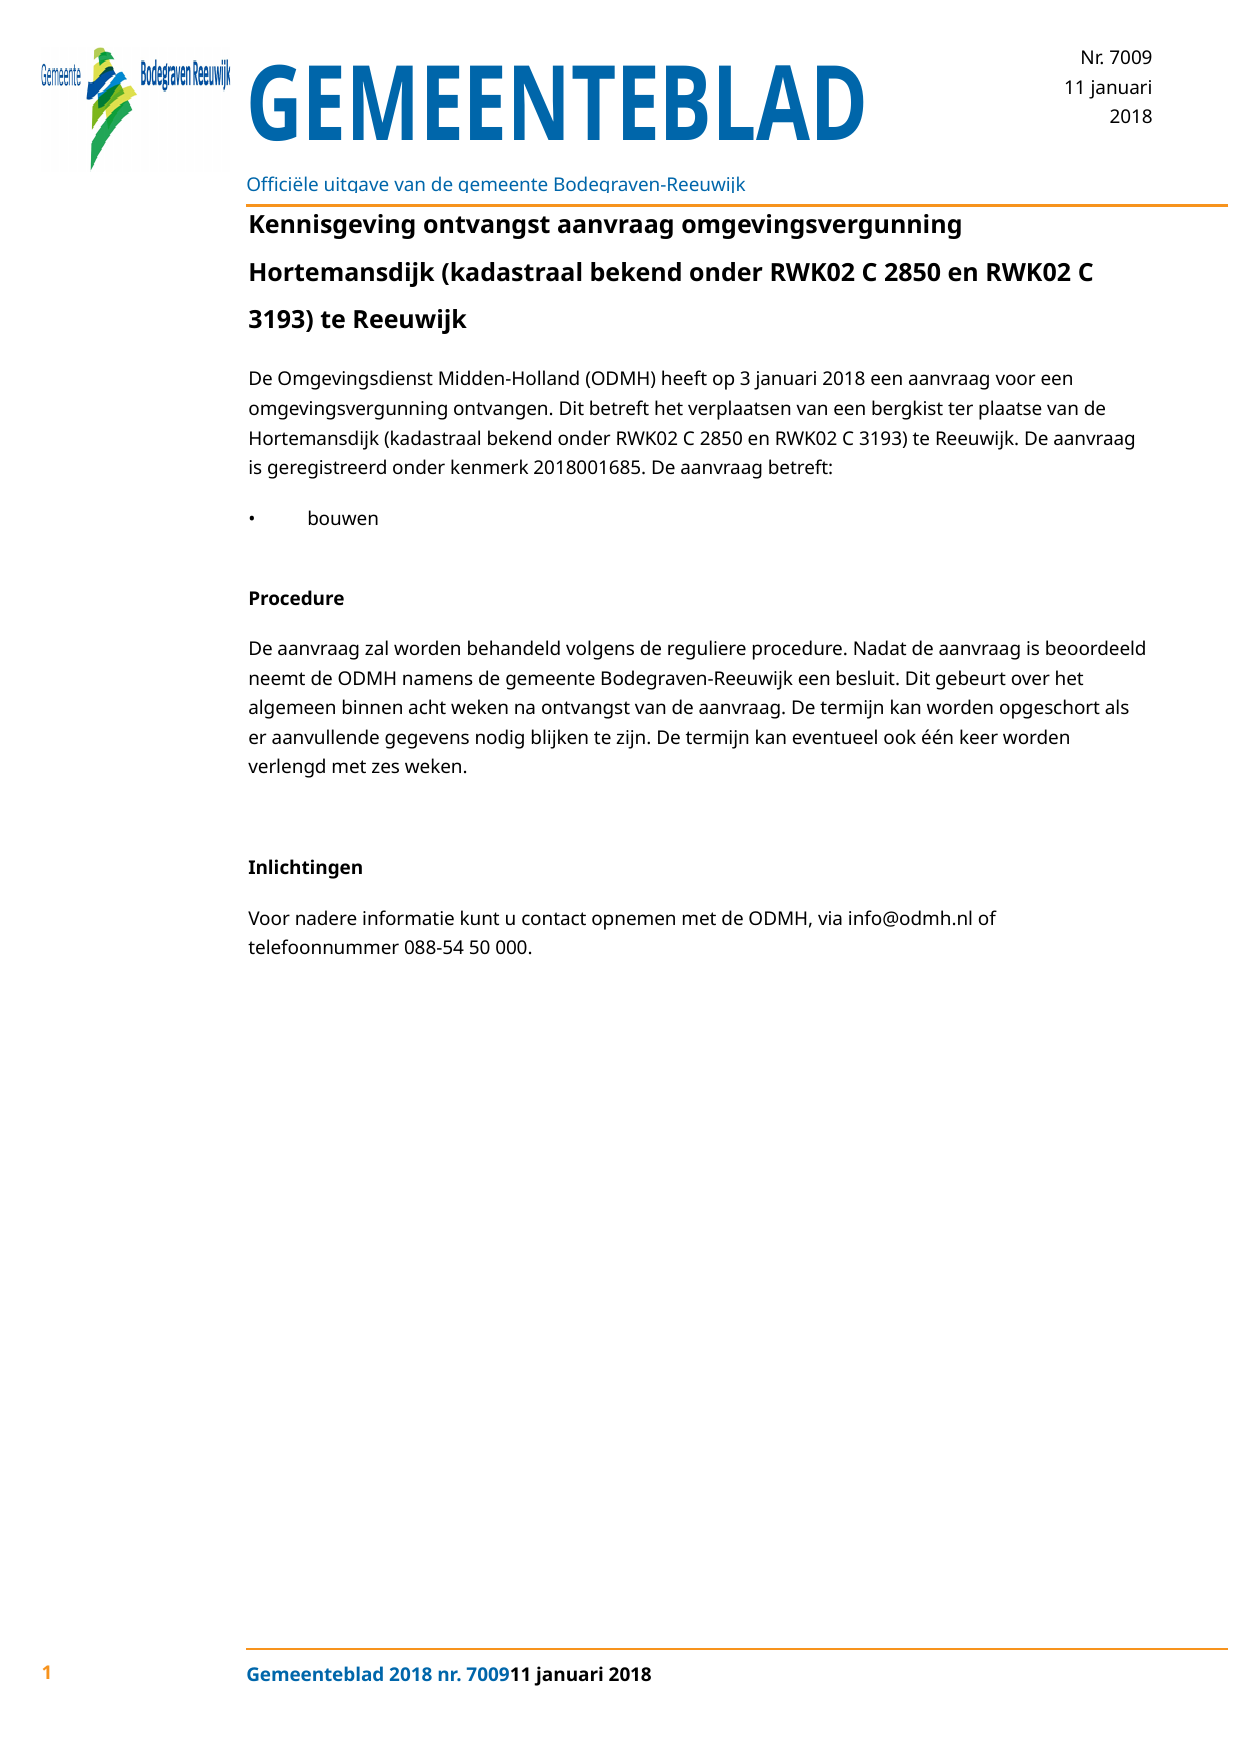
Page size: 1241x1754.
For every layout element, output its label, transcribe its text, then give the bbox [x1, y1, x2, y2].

list bouwen [248, 505, 1152, 530]
text Inlichtingen [248, 854, 1152, 880]
text Kennisgeving ontvangst aanvraag omgevingsvergunning Hortemansdijk (kadastraal bekend onder RWK02 C 2850 en RWK02 C 3193) te Reeuwijk [248, 207, 1152, 336]
text Voor nadere informatie kunt u contact opnemen met de ODMH, via info@odmh.nl of telefoonnummer 088-54 50 000. [248, 905, 1152, 960]
text Procedure [248, 585, 1152, 610]
text De Omgevingsdienst Midden-Holland (ODMH) heeft op 3 januari 2018 een aanvraag voor een omgevingsvergunning ontvangen. Dit betreft het verplaatsen van een bergkist ter plaatse van de Hortemansdijk (kadastraal bekend onder RWK02 C 2850 en RWK02 C 3193) te Reeuwijk. De aanvraag is geregistreerd onder kenmerk 2018001685. De aanvraag betreft: [248, 366, 1152, 480]
picture [41, 47, 231, 172]
text De aanvraag zal worden behandeld volgens de reguliere procedure. Nadat de aanvraag is beoordeeld neemt de ODMH namens de gemeente Bodegraven-Reeuwijk een besluit. Dit gebeurt over het algemeen binnen acht weken na ontvangst van de aanvraag. De termijn kan worden opgeschort als er aanvullende gegevens nodig blijken te zijn. De termijn kan eventueel ook één keer worden verlengd met zes weken. [248, 635, 1152, 779]
